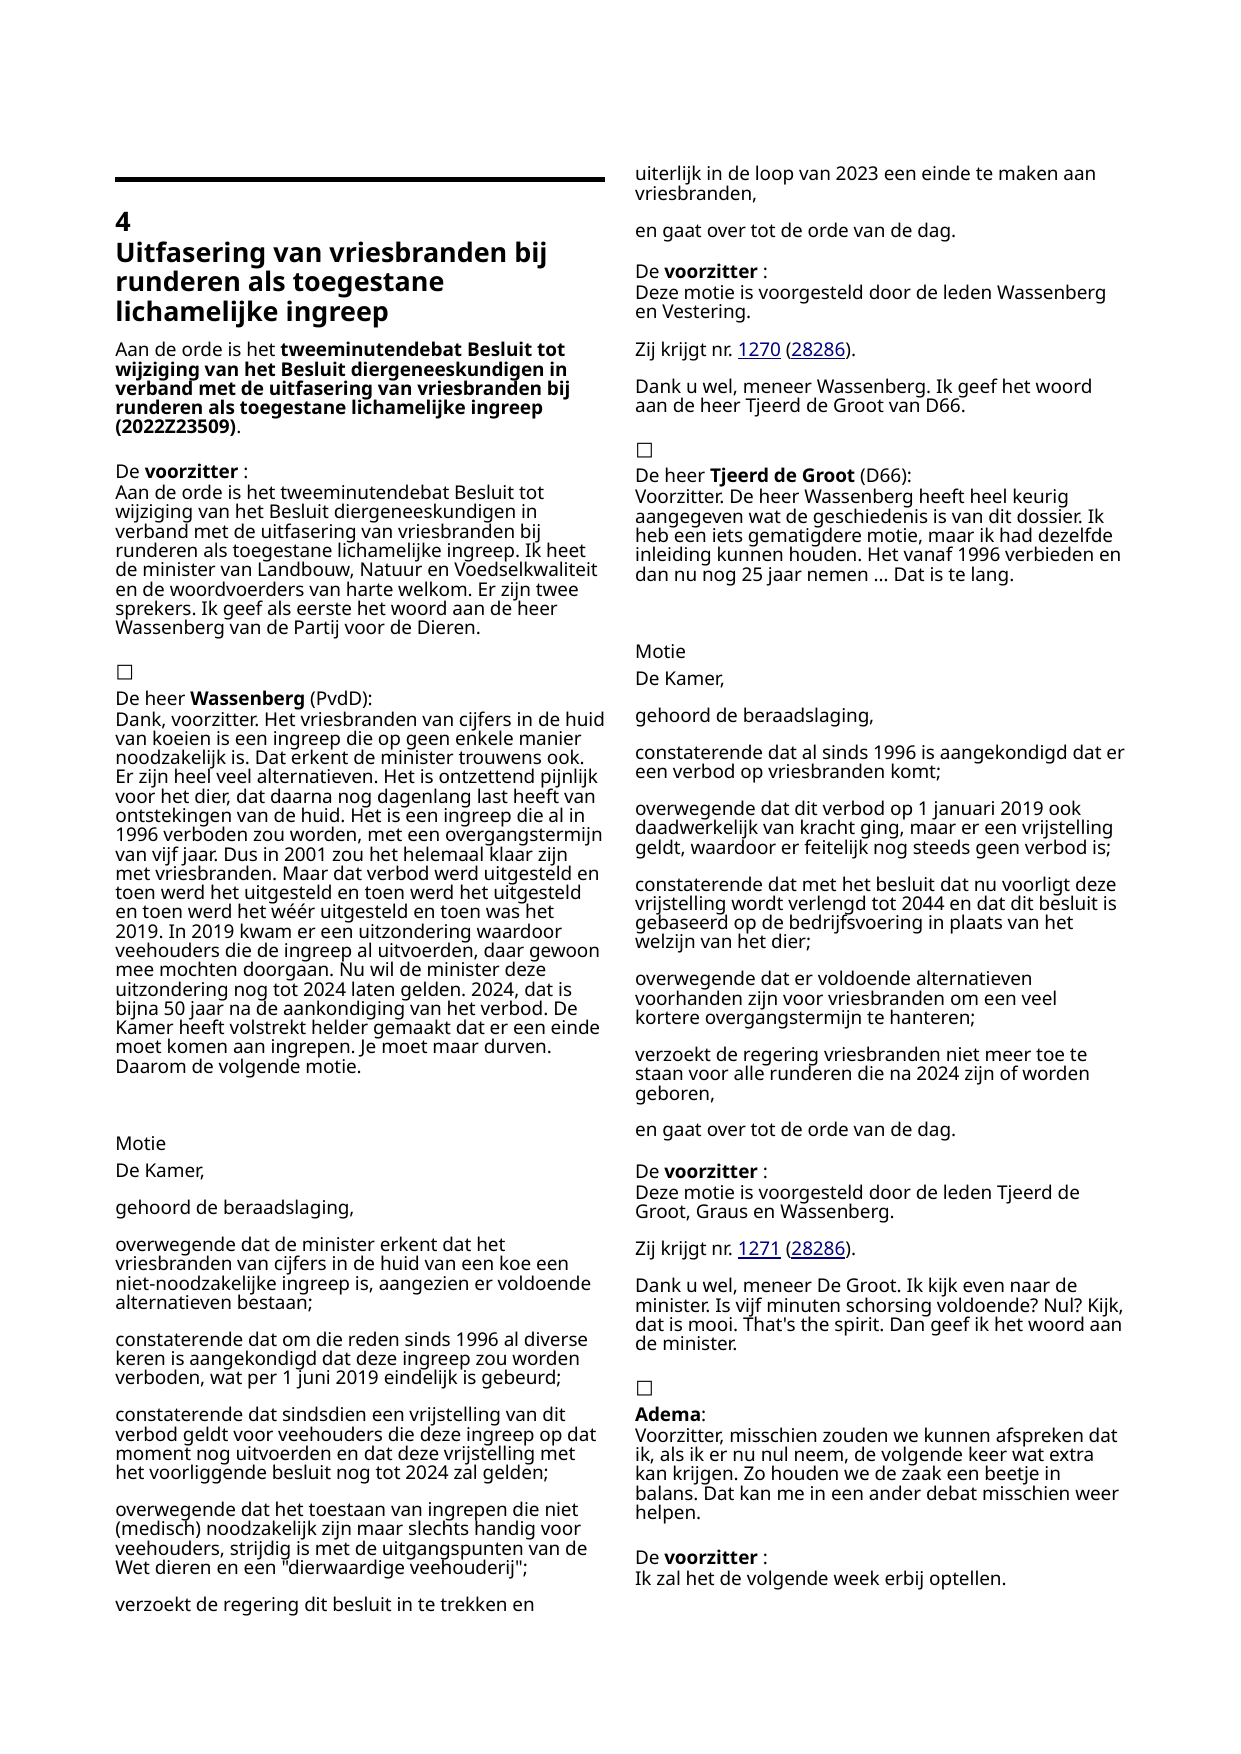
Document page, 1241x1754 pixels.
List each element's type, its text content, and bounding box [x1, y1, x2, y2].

text Deze motie is voorgesteld door de leden Tjeerd de Groot, Graus en Wassenberg. [635, 1184, 1125, 1223]
text Dank u wel, meneer De Groot. Ik kijk even naar de minister. Is vijf minuten schorsing voldoende? Nul? Kijk, dat is mooi. That's the spirit. Dan geef ik het woord aan de minister. [635, 1277, 1125, 1354]
text De Kamer, [115, 1162, 605, 1181]
text 4 [115, 203, 605, 239]
text overwegende dat dit verbod op 1 januari 2019 ook daadwerkelijk van kracht ging, maar er een vrijstelling geldt, waardoor er feitelijk nog steeds geen verbod is; [635, 800, 1125, 858]
text Motie [635, 638, 1125, 664]
text constaterende dat om die reden sinds 1996 al diverse keren is aangekondigd dat deze ingreep zou worden verboden, wat per 1 juni 2019 eindelijk is gebeurd; [115, 1331, 605, 1388]
text constaterende dat sindsdien een vrijstelling van dit verbod geldt voor veehouders die deze ingreep op dat moment nog uitvoerden en dat deze vrijstelling met het voorliggende besluit nog tot 2024 zal gelden; [115, 1406, 605, 1483]
text Dank, voorzitter. Het vriesbranden van cijfers in de huid van koeien is een ingreep die op geen enkele manier noodzakelijk is. Dat erkent de minister trouwens ook. Er zijn heel veel alternatieven. Het is ontzettend pijnlijk voor het dier, dat daarna nog dagenlang last heeft van ontstekingen van de huid. Het is een ingreep die al in 1996 verboden zou worden, met een overgangstermijn van vijf jaar. Dus in 2001 zou het helemaal klaar zijn met vriesbranden. Maar dat verbod werd uitgesteld en toen werd het uitgesteld en toen werd het uitgesteld en toen werd het wéér uitgesteld en toen was het 2019. In 2019 kwam er een uitzondering waardoor veehouders die de ingreep al uitvoerden, daar gewoon mee mochten doorgaan. Nu wil de minister deze uitzondering nog tot 2024 laten gelden. 2024, dat is bijna 50 jaar na de aankondiging van het verbod. De Kamer heeft volstrekt helder gemaakt dat er een einde moet komen aan ingrepen. Je moet maar durven. Daarom de volgende motie. [115, 711, 605, 1077]
text Motie [115, 1130, 605, 1156]
text Voorzitter, misschien zouden we kunnen afspreken dat ik, als ik er nu nul neem, de volgende keer wat extra kan krijgen. Zo houden we de zaak een beetje in balans. Dat kan me in een ander debat misschien weer helpen. [635, 1427, 1125, 1523]
text Dank u wel, meneer Wassenberg. Ik geef het woord aan de heer Tjeerd de Groot van D66. [635, 378, 1125, 416]
text Deze motie is voorgesteld door de leden Wassenberg en Vestering. [635, 284, 1125, 323]
text en gaat over tot de orde van de dag. [635, 1121, 1125, 1141]
text uiterlijk in de loop van 2023 een einde te maken aan vriesbranden, [635, 165, 1125, 204]
text Zij krijgt nr. 1271 (28286). [635, 1240, 1125, 1260]
text overwegende dat de minister erkent dat het vriesbranden van cijfers in de huid van een koe een niet-noodzakelijke ingreep is, aangezien er voldoende alternatieven bestaan; [115, 1236, 605, 1313]
text verzoekt de regering vriesbranden niet meer toe te staan voor alle runderen die na 2024 zijn of worden geboren, [635, 1046, 1125, 1104]
text De Kamer, [635, 670, 1125, 689]
text Voorzitter. De heer Wassenberg heeft heel keurig aangegeven wat de geschiedenis is van dit dossier. Ik heb een iets gematigdere motie, maar ik had dezelfde inleiding kunnen houden. Het vanaf 1996 verbieden en dan nu nog 25 jaar nemen … Dat is te lang. [635, 488, 1125, 585]
text De heer Wassenberg (PvdD): [115, 685, 605, 711]
text Ik zal het de volgende week erbij optellen. [635, 1570, 1125, 1589]
text gehoord de beraadslaging, [635, 707, 1125, 726]
text overwegende dat het toestaan van ingrepen die niet (medisch) noodzakelijk zijn maar slechts handig voor veehouders, strijdig is met de uitgangspunten van de Wet dieren en een "dierwaardige veehouderij"; [115, 1501, 605, 1578]
text De voorzitter : [635, 258, 1125, 284]
text ⬜ [635, 437, 1125, 463]
text Adema: [635, 1401, 1125, 1427]
text De voorzitter : [635, 1544, 1125, 1570]
text Uitfasering van vriesbranden bij runderen als toegestane lichamelijke ingreep [115, 239, 605, 341]
text constaterende dat al sinds 1996 is aangekondigd dat er een verbod op vriesbranden komt; [635, 744, 1125, 782]
text verzoekt de regering dit besluit in te trekken en [115, 1596, 605, 1615]
text De heer Tjeerd de Groot (D66): [635, 463, 1125, 488]
text ⬜ [635, 1375, 1125, 1401]
text De voorzitter : [635, 1158, 1125, 1184]
text constaterende dat met het besluit dat nu voorligt deze vrijstelling wordt verlengd tot 2044 en dat dit besluit is gebaseerd op de bedrijfsvoering in plaats van het welzijn van het dier; [635, 876, 1125, 953]
text gehoord de beraadslaging, [115, 1199, 605, 1218]
text ⬜ [115, 659, 605, 685]
text overwegende dat er voldoende alternatieven voorhanden zijn voor vriesbranden om een veel kortere overgangstermijn te hanteren; [635, 970, 1125, 1028]
text Aan de orde is het tweeminutendebat Besluit tot wijziging van het Besluit diergeneeskundigen in verband met de uitfasering van vriesbranden bij runderen als toegestane lichamelijke ingreep. Ik heet de minister van Landbouw, Natuur en Voedselkwaliteit en de woordvoerders van harte welkom. Er zijn twee sprekers. Ik geef als eerste het woord aan de heer Wassenberg van de Partij voor de Dieren. [115, 484, 605, 638]
text en gaat over tot de orde van de dag. [635, 222, 1125, 241]
text Aan de orde is het tweeminutendebat Besluit tot wijziging van het Besluit diergeneeskundigen in verband met de uitfasering van vriesbranden bij runderen als toegestane lichamelijke ingreep (2022Z23509). [115, 341, 605, 438]
text De voorzitter : [115, 458, 605, 484]
text Zij krijgt nr. 1270 (28286). [635, 341, 1125, 360]
